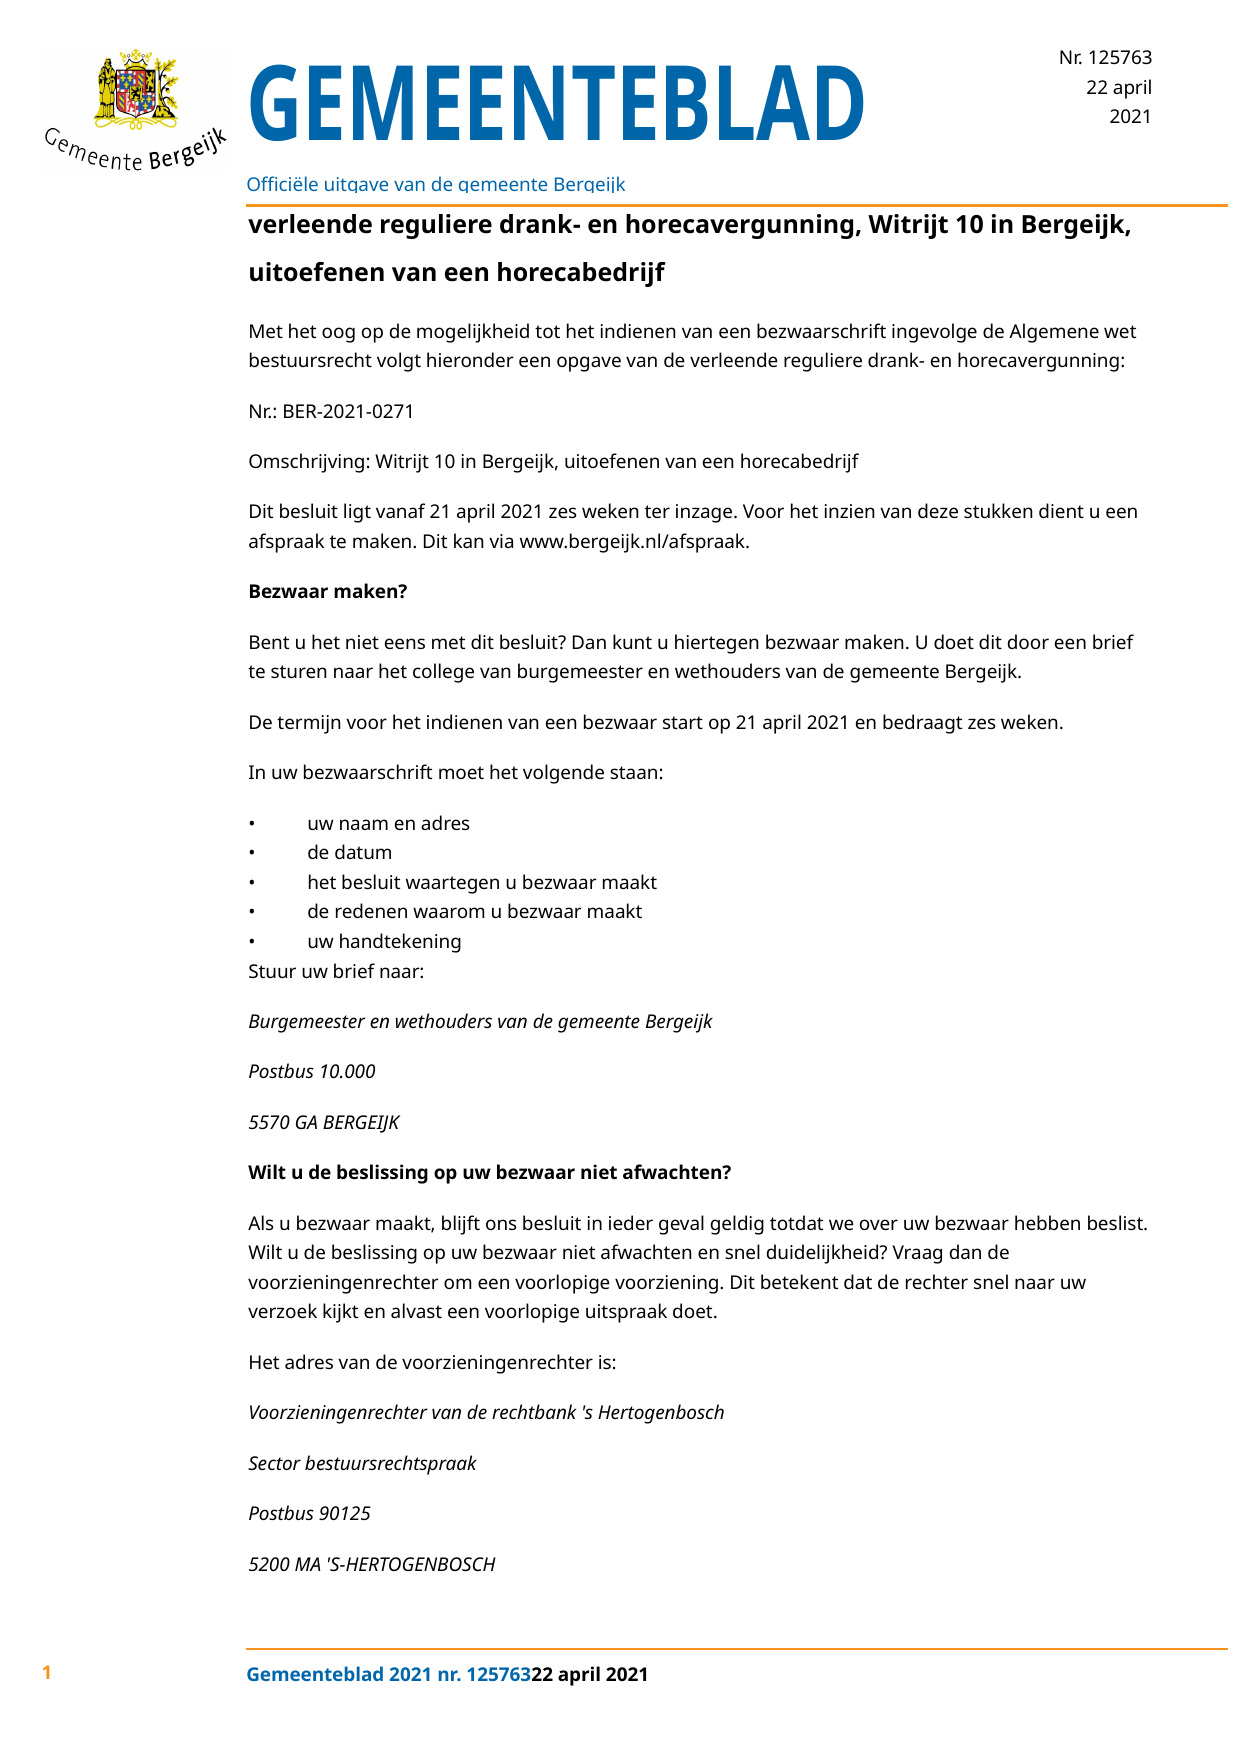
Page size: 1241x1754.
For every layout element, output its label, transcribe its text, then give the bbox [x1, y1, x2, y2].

list de datum [248, 839, 1152, 865]
text Dit besluit ligt vanaf 21 april 2021 zes weken ter inzage. Voor het inzien van deze stukken dient u een afspraak te maken. Dit kan via www.bergeijk.nl/afspraak. [248, 499, 1152, 554]
text Omschrijving: Witrijt 10 in Bergeijk, uitoefenen van een horecabedrijf [248, 448, 1152, 474]
text Postbus 90125 [248, 1500, 1152, 1526]
text In uw bezwaarschrift moet het volgende staan: [248, 759, 1152, 785]
text Sector bestuursrechtspraak [248, 1450, 1152, 1476]
text Wilt u de beslissing op uw bezwaar niet afwachten? [248, 1159, 1152, 1185]
text Postbus 10.000 [248, 1059, 1152, 1084]
text Burgemeester en wethouders van de gemeente Bergeijk [248, 1008, 1152, 1034]
text 5570 GA BERGEIJK [248, 1109, 1152, 1135]
text 5200 MA 'S-HERTOGENBOSCH [248, 1551, 1152, 1577]
text Bezwaar maken? [248, 579, 1152, 604]
picture [41, 47, 231, 172]
list uw handtekening [248, 928, 1152, 954]
text Bent u het niet eens met dit besluit? Dan kunt u hiertegen bezwaar maken. U doet dit door een brief te sturen naar het college van burgemeester en wethouders van de gemeente Bergeijk. [248, 629, 1152, 684]
text Het adres van de voorzieningenrechter is: [248, 1349, 1152, 1375]
list de redenen waarom u bezwaar maakt [248, 899, 1152, 924]
list het besluit waartegen u bezwaar maakt [248, 869, 1152, 895]
text Als u bezwaar maakt, blijft ons besluit in ieder geval geldig totdat we over uw bezwaar hebben beslist. Wilt u de beslissing op uw bezwaar niet afwachten en snel duidelijkheid? Vraag dan de voorzieningenrechter om een voorlopige voorziening. Dit betekent dat de rechter snel naar uw verzoek kijkt en alvast een voorlopige uitspraak doet. [248, 1210, 1152, 1324]
text Stuur uw brief naar: [248, 958, 1152, 984]
text Nr.: BER-2021-0271 [248, 398, 1152, 424]
text De termijn voor het indienen van een bezwaar start op 21 april 2021 en bedraagt zes weken. [248, 709, 1152, 735]
list uw naam en adres [248, 810, 1152, 836]
text Voorzieningenrechter van de rechtbank 's Hertogenbosch [248, 1399, 1152, 1425]
text verleende reguliere drank- en horecavergunning, Witrijt 10 in Bergeijk, uitoefenen van een horecabedrijf [248, 207, 1152, 288]
text Met het oog op de mogelijkheid tot het indienen van een bezwaarschrift ingevolge de Algemene wet bestuursrecht volgt hieronder een opgave van de verleende reguliere drank- en horecavergunning: [248, 318, 1152, 373]
